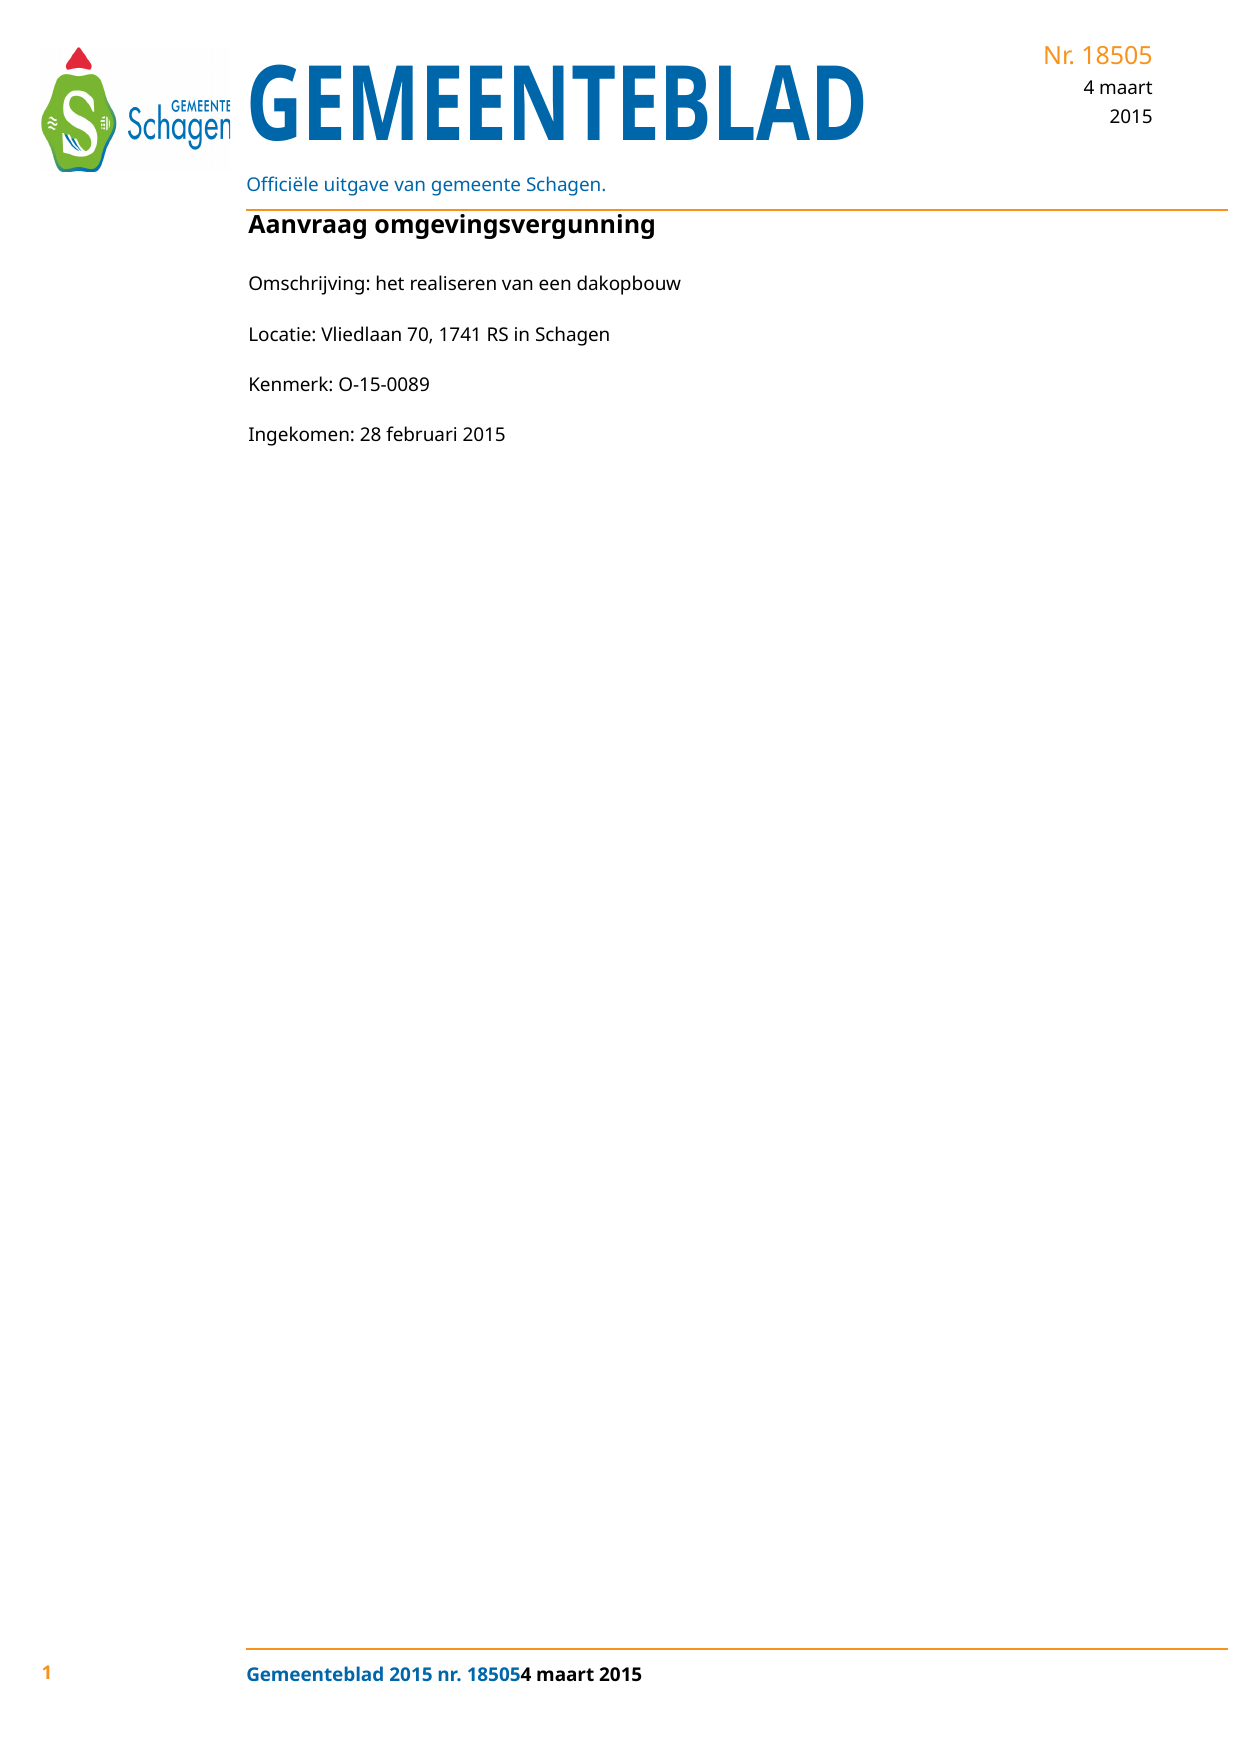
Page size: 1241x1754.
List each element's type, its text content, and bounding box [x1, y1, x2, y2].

picture [41, 47, 231, 172]
text Kenmerk: O-15-0089 [248, 371, 1152, 397]
text Omschrijving: het realiseren van een dakopbouw [248, 270, 1152, 296]
text Aanvraag omgevingsvergunning [248, 211, 1152, 241]
text Ingekomen: 28 februari 2015 [248, 422, 1152, 447]
text Locatie: Vliedlaan 70, 1741 RS in Schagen [248, 321, 1152, 346]
